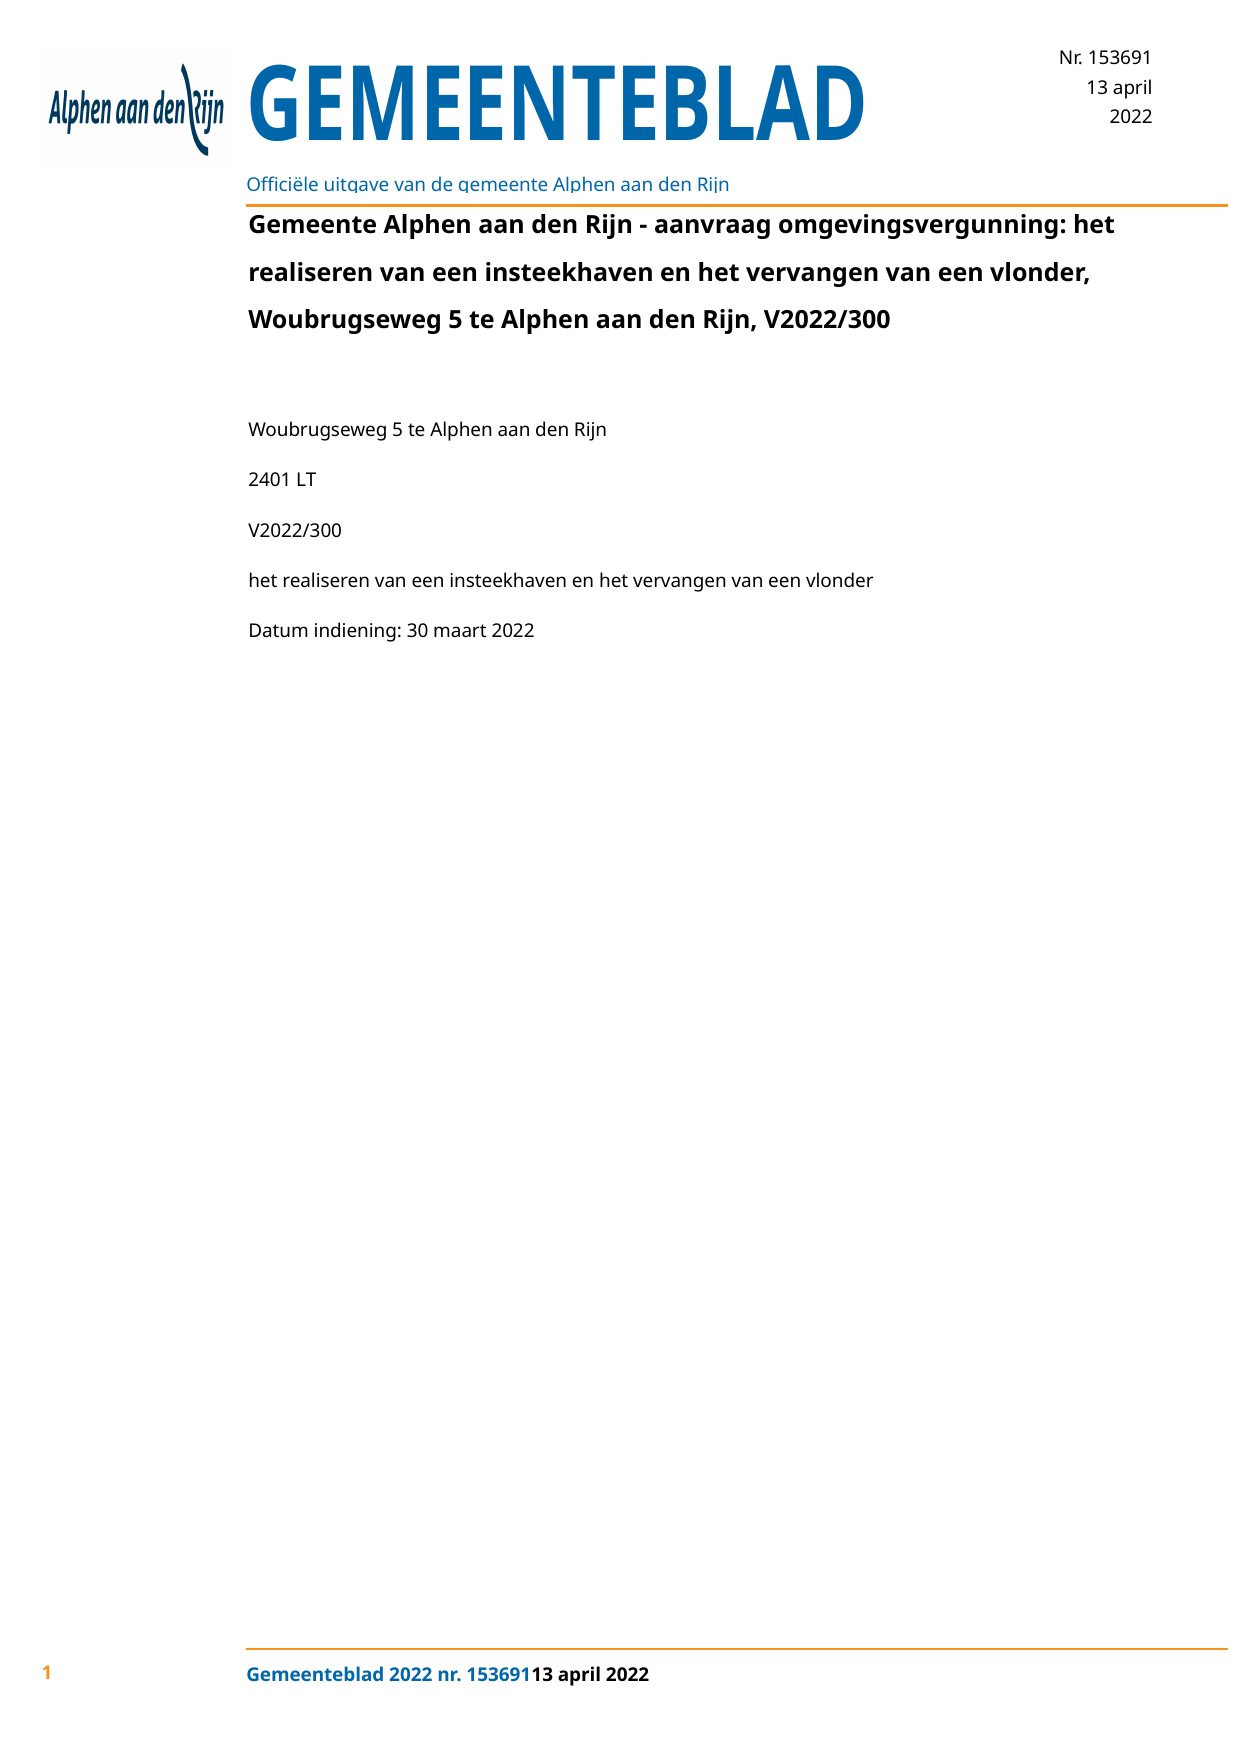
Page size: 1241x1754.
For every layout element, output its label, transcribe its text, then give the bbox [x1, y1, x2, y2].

text 2401 LT [248, 466, 1152, 492]
text Gemeente Alphen aan den Rijn - aanvraag omgevingsvergunning: het realiseren van een insteekhaven en het vervangen van een vlonder, Woubrugseweg 5 te Alphen aan den Rijn, V2022/300 [248, 207, 1152, 336]
text Woubrugseweg 5 te Alphen aan den Rijn [248, 416, 1152, 442]
text het realiseren van een insteekhaven en het vervangen van een vlonder [248, 567, 1152, 593]
text V2022/300 [248, 517, 1152, 542]
picture [41, 47, 231, 172]
text Datum indiening: 30 maart 2022 [248, 618, 1152, 643]
